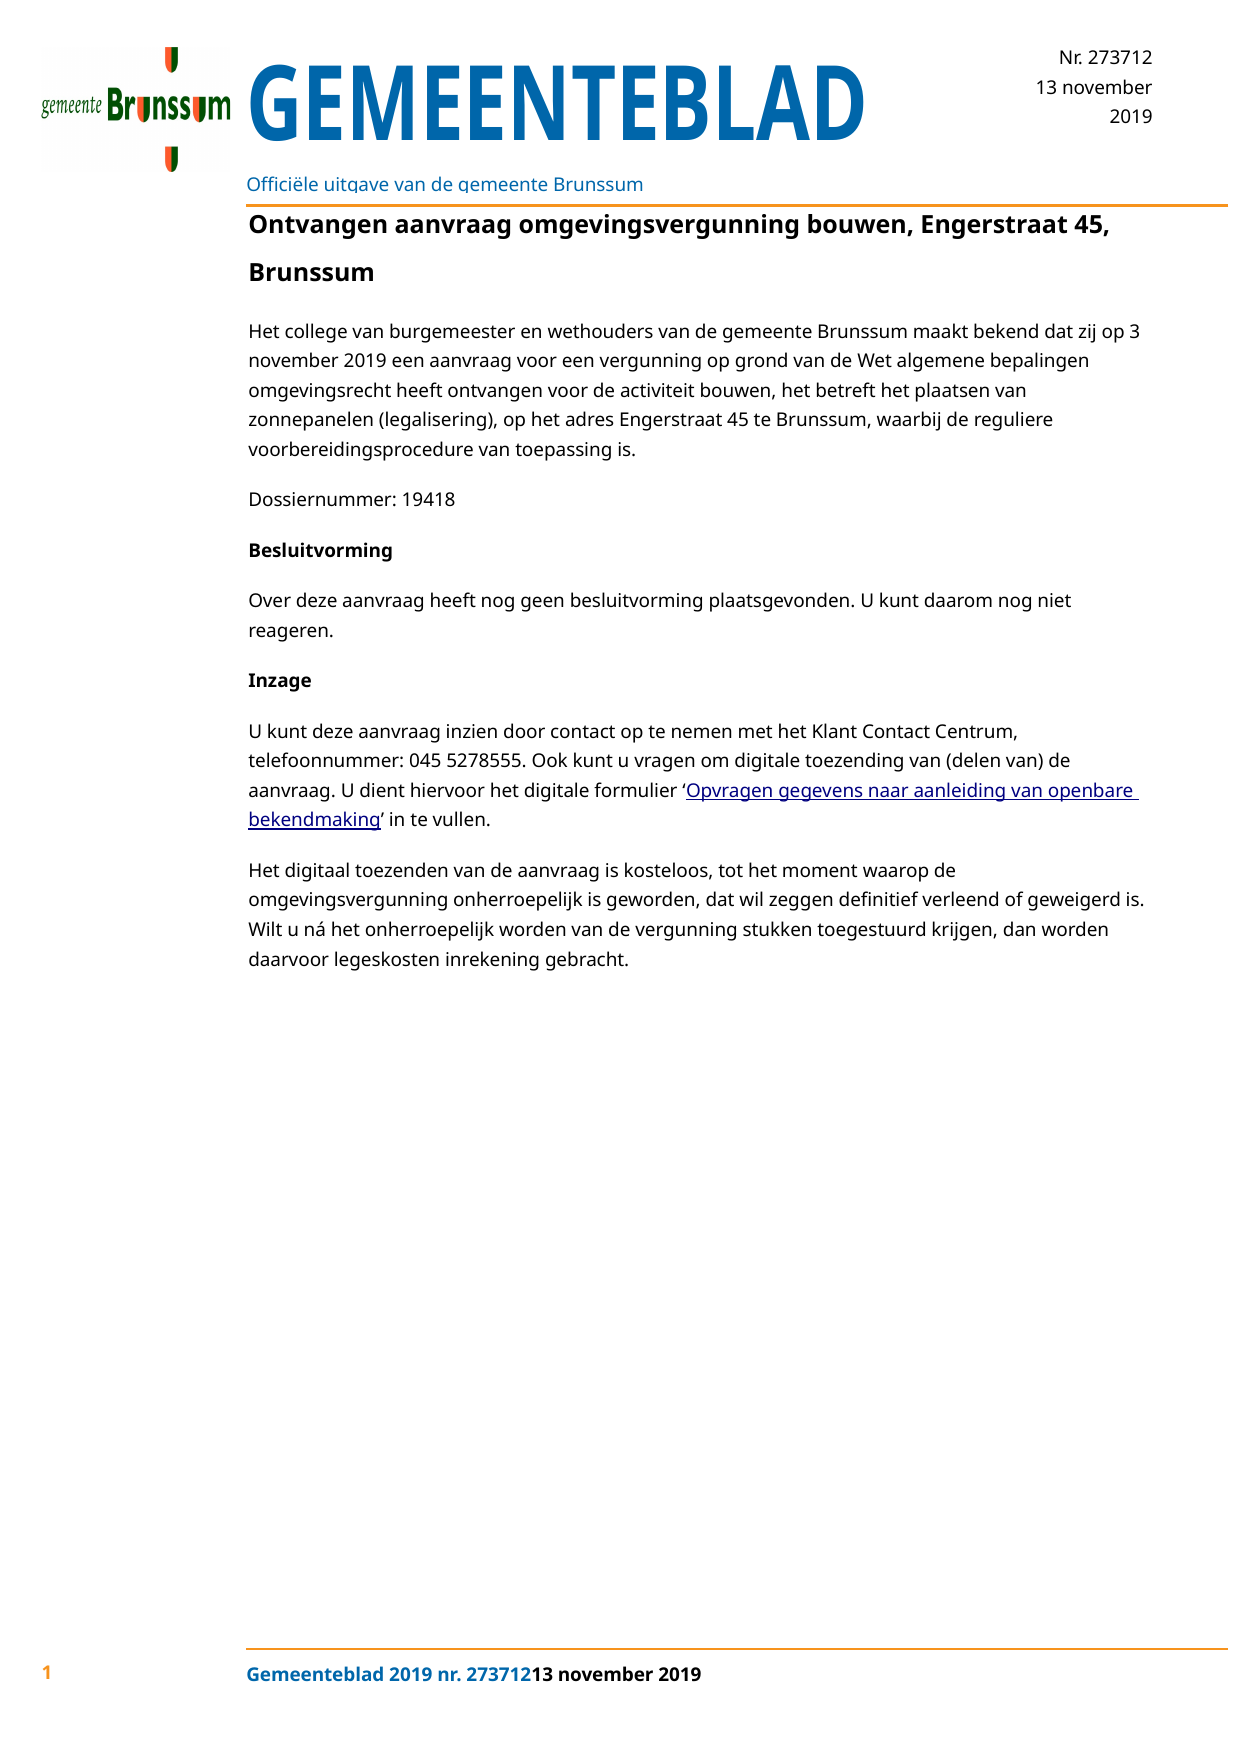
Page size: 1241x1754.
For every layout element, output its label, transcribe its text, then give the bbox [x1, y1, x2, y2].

picture [41, 47, 231, 172]
text Inzage [248, 667, 1152, 693]
text Besluitvorming [248, 537, 1152, 563]
text Het college van burgemeester en wethouders van de gemeente Brunssum maakt bekend dat zij op 3 november 2019 een aanvraag voor een vergunning op grond van de Wet algemene bepalingen omgevingsrecht heeft ontvangen voor de activiteit bouwen, het betreft het plaatsen van zonnepanelen (legalisering), op het adres Engerstraat 45 te Brunssum, waarbij de reguliere voorbereidingsprocedure van toepassing is. [248, 318, 1152, 462]
text Het digitaal toezenden van de aanvraag is kosteloos, tot het moment waarop de omgevingsvergunning onherroepelijk is geworden, dat wil zeggen definitief verleend of geweigerd is. Wilt u ná het onherroepelijk worden van de vergunning stukken toegestuurd krijgen, dan worden daarvoor legeskosten inrekening gebracht. [248, 857, 1152, 972]
text Dossiernummer: 19418 [248, 487, 1152, 512]
text Over deze aanvraag heeft nog geen besluitvorming plaatsgevonden. U kunt daarom nog niet reageren. [248, 587, 1152, 643]
text Ontvangen aanvraag omgevingsvergunning bouwen, Engerstraat 45, Brunssum [248, 207, 1152, 288]
text U kunt deze aanvraag inzien door contact op te nemen met het Klant Contact Centrum, telefoonnummer: 045 5278555. Ook kunt u vragen om digitale toezending van (delen van) de aanvraag. U dient hiervoor het digitale formulier ‘Opvragen gegevens naar aanleiding van openbare bekendmaking’ in te vullen. [248, 718, 1152, 832]
